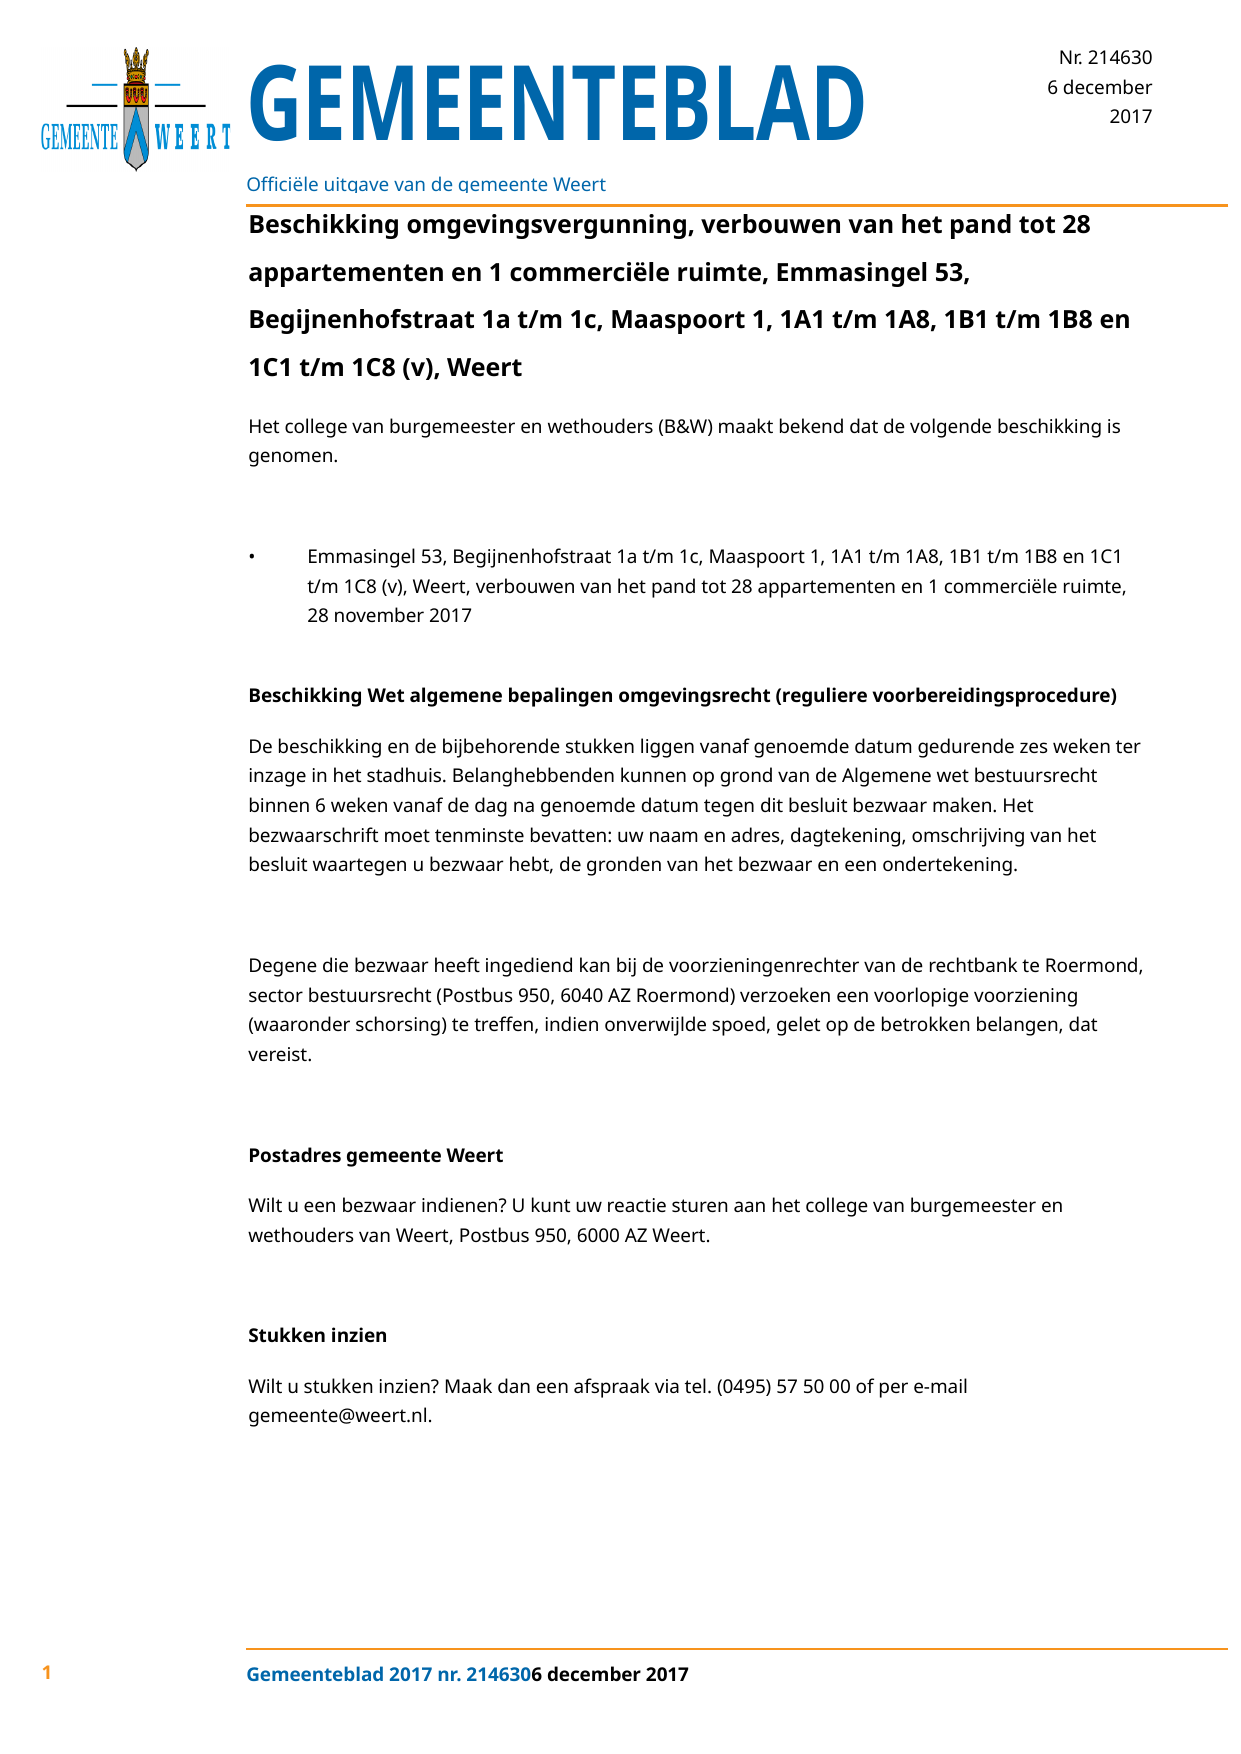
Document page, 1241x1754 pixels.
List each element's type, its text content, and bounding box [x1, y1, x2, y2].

picture [41, 47, 231, 172]
text Het college van burgemeester en wethouders (B&W) maakt bekend dat de volgende beschikking is genomen. [248, 413, 1152, 468]
text Beschikking omgevingsvergunning, verbouwen van het pand tot 28 appartementen en 1 commerciële ruimte, Emmasingel 53, Begijnenhofstraat 1a t/m 1c, Maaspoort 1, 1A1 t/m 1A8, 1B1 t/m 1B8 en 1C1 t/m 1C8 (v), Weert [248, 207, 1152, 384]
text Postadres gemeente Weert [248, 1142, 1152, 1168]
text Stukken inzien [248, 1323, 1152, 1348]
text Wilt u stukken inzien? Maak dan een afspraak via tel. (0495) 57 50 00 of per e-mail gemeente@weert.nl. [248, 1373, 1152, 1428]
text Beschikking Wet algemene bepalingen omgevingsrecht (reguliere voorbereidingsprocedure) [248, 683, 1152, 708]
text Wilt u een bezwaar indienen? U kunt uw reactie sturen aan het college van burgemeester en wethouders van Weert, Postbus 950, 6000 AZ Weert. [248, 1192, 1152, 1248]
text De beschikking en de bijbehorende stukken liggen vanaf genoemde datum gedurende zes weken ter inzage in het stadhuis. Belanghebbenden kunnen op grond van de Algemene wet bestuursrecht binnen 6 weken vanaf de dag na genoemde datum tegen dit besluit bezwaar maken. Het bezwaarschrift moet tenminste bevatten: uw naam en adres, dagtekening, omschrijving van het besluit waartegen u bezwaar hebt, de gronden van het bezwaar en een ondertekening. [248, 733, 1152, 877]
list Emmasingel 53, Begijnenhofstraat 1a t/m 1c, Maaspoort 1, 1A1 t/m 1A8, 1B1 t/m 1B8 en 1C1 t/m 1C8 (v), Weert, verbouwen van het pand tot 28 appartementen en 1 commerciële ruimte, 28 november 2017 [248, 543, 1152, 628]
text Degene die bezwaar heeft ingediend kan bij de voorzieningenrechter van de rechtbank te Roermond, sector bestuursrecht (Postbus 950, 6040 AZ Roermond) verzoeken een voorlopige voorziening (waaronder schorsing) te treffen, indien onverwijlde spoed, gelet op de betrokken belangen, dat vereist. [248, 952, 1152, 1067]
